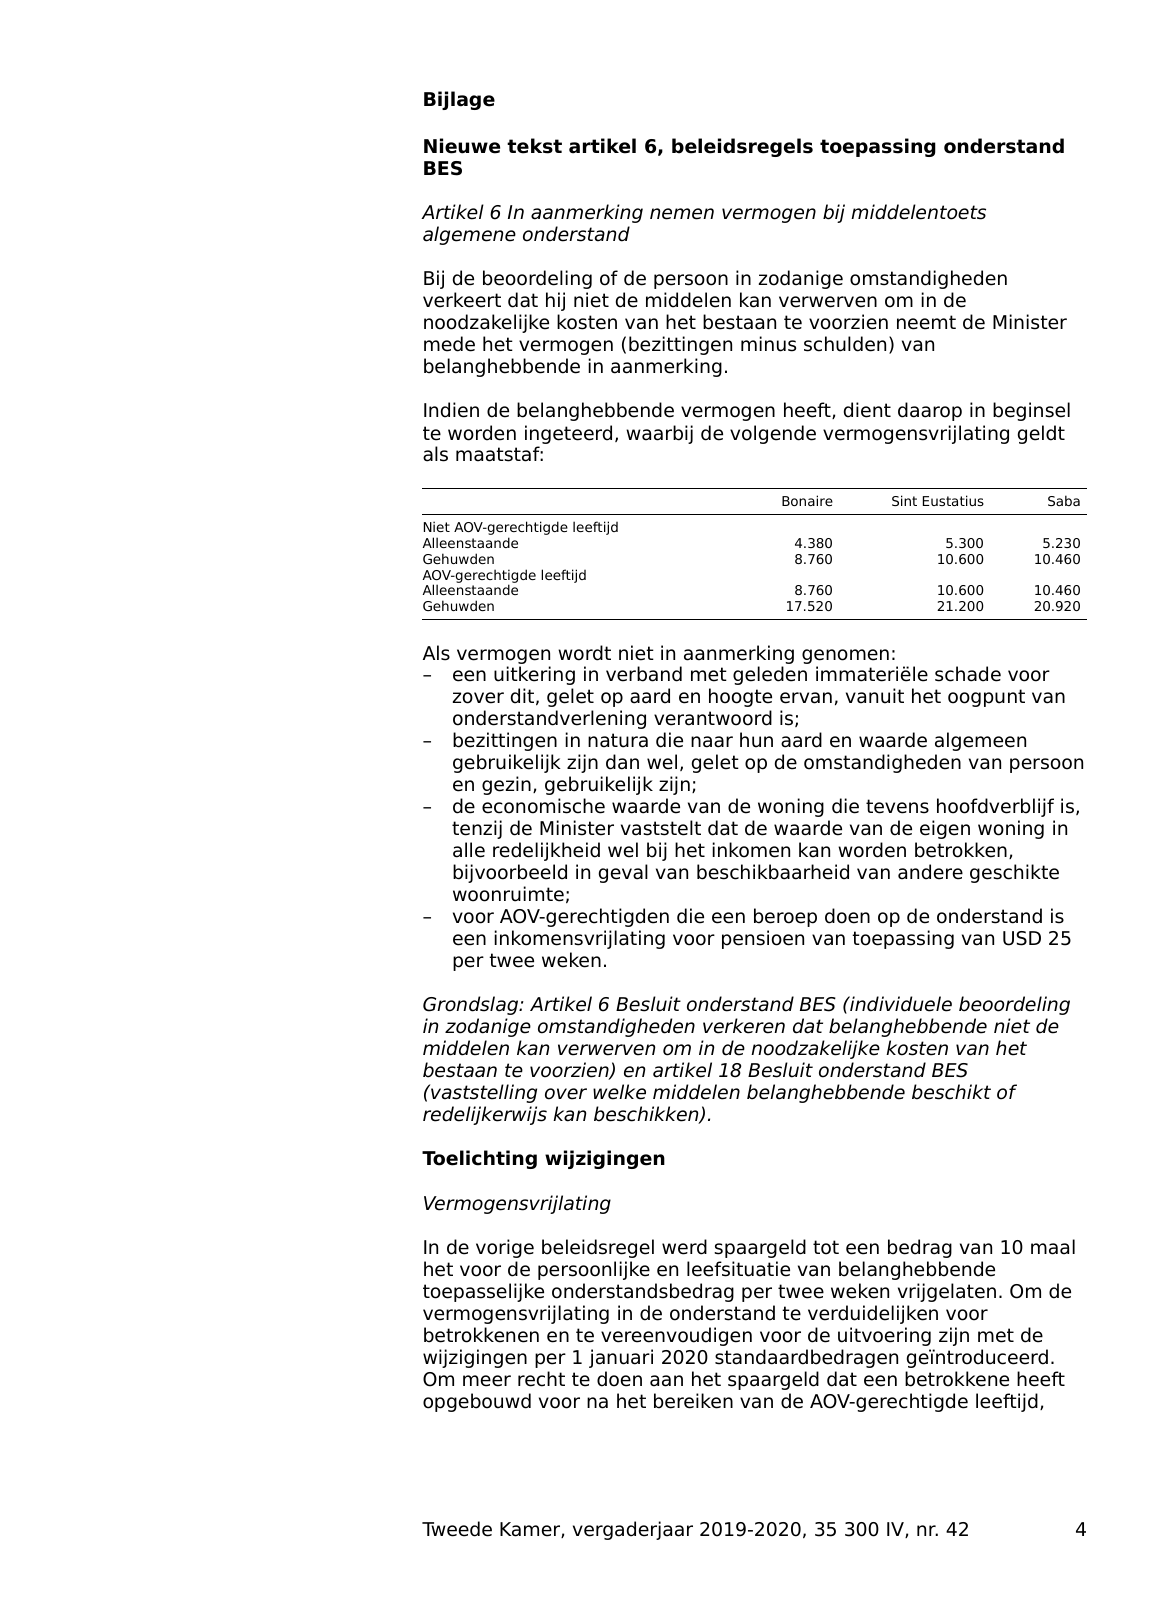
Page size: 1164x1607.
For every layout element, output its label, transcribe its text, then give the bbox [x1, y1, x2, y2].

table_cell 20.920 [990, 599, 1087, 619]
subtitle Artikel 6 In aanmerking nemen vermogen bij middelentoets algemene onderstand [422, 202, 1087, 246]
table_cell Gehuwden [422, 552, 742, 567]
text Grondslag: Artikel 6 Besluit onderstand BES (individuele beoordeling in zodanige omstandigheden verkeren dat belanghebbende niet de middelen kan verwerven om in de noodzakelijke kosten van het bestaan te voorzien) en artikel 18 Besluit onderstand BES (vaststelling over welke middelen belanghebbende beschikt of redelijkerwijs kan beschikken). [422, 994, 1087, 1126]
text – de economische waarde van de woning die tevens hoofdverblijf is, tenzij de Minister vaststelt dat de waarde van de eigen woning in alle redelijkheid wel bij het inkomen kan worden betrokken, bijvoorbeeld in geval van beschikbaarheid van andere geschikte woonruimte; [422, 796, 1087, 906]
table_cell [742, 567, 839, 583]
table_cell 21.200 [839, 599, 990, 619]
table_cell 10.460 [990, 552, 1087, 567]
table_cell 17.520 [742, 599, 839, 619]
table_cell Alleenstaande [422, 536, 742, 552]
text – een uitkering in verband met geleden immateriële schade voor zover dit, gelet op aard en hoogte ervan, vanuit het oogpunt van onderstandverlening verantwoord is; [422, 664, 1087, 730]
table_cell 10.600 [839, 552, 990, 567]
subtitle Nieuwe tekst artikel 6, beleidsregels toepassing onderstand BES [422, 136, 1087, 180]
table_cell [839, 515, 990, 536]
table_cell 4.380 [742, 536, 839, 552]
text – bezittingen in natura die naar hun aard en waarde algemeen gebruikelijk zijn dan wel, gelet op de omstandigheden van persoon en gezin, gebruikelijk zijn; [422, 730, 1087, 796]
table_cell [990, 567, 1087, 583]
text Bij de beoordeling of de persoon in zodanige omstandigheden verkeert dat hij niet de middelen kan verwerven om in de noodzakelijke kosten van het bestaan te voorzien neemt de Minister mede het vermogen (bezittingen minus schulden) van belanghebbende in aanmerking. [422, 268, 1087, 378]
table_cell [839, 567, 990, 583]
table_cell 5.300 [839, 536, 990, 552]
table_cell AOV-gerechtigde leeftijd [422, 567, 742, 583]
text – voor AOV-gerechtigden die een beroep doen op de onderstand is een inkomensvrijlating voor pensioen van toepassing van USD 25 per twee weken. [422, 906, 1087, 972]
table_cell 8.760 [742, 552, 839, 567]
subtitle Bijlage [77, 89, 1087, 111]
text Als vermogen wordt niet in aanmerking genomen: [422, 642, 1087, 664]
table_header Bonaire [742, 489, 839, 514]
table_cell [990, 515, 1087, 536]
table_cell Niet AOV-gerechtigde leeftijd [422, 515, 742, 536]
text In de vorige beleidsregel werd spaargeld tot een bedrag van 10 maal het voor de persoonlijke en leefsituatie van belanghebbende toepasselijke onderstandsbedrag per twee weken vrijgelaten. Om de vermogensvrijlating in de onderstand te verduidelijken voor betrokkenen en te vereenvoudigen voor de uitvoering zijn met de wijzigingen per 1 januari 2020 standaardbedragen geïntroduceerd. Om meer recht te doen aan het spaargeld dat een betrokkene heeft opgebouwd voor na het bereiken van de AOV-gerechtigde leeftijd, [422, 1237, 1087, 1412]
table_cell 5.230 [990, 536, 1087, 552]
table_header Sint Eustatius [839, 489, 990, 514]
subtitle Toelichting wijzigingen [422, 1148, 1087, 1170]
table_cell 10.600 [839, 583, 990, 599]
table_cell Gehuwden [422, 599, 742, 619]
table_cell 8.760 [742, 583, 839, 599]
table_cell 10.460 [990, 583, 1087, 599]
table_header Saba [990, 489, 1087, 514]
subtitle Vermogensvrijlating [422, 1192, 1087, 1214]
table_header [422, 489, 742, 514]
text Indien de belanghebbende vermogen heeft, dient daarop in beginsel te worden ingeteerd, waarbij de volgende vermogensvrijlating geldt als maatstaf: [422, 400, 1087, 466]
table_cell [742, 515, 839, 536]
table_cell Alleenstaande [422, 583, 742, 599]
